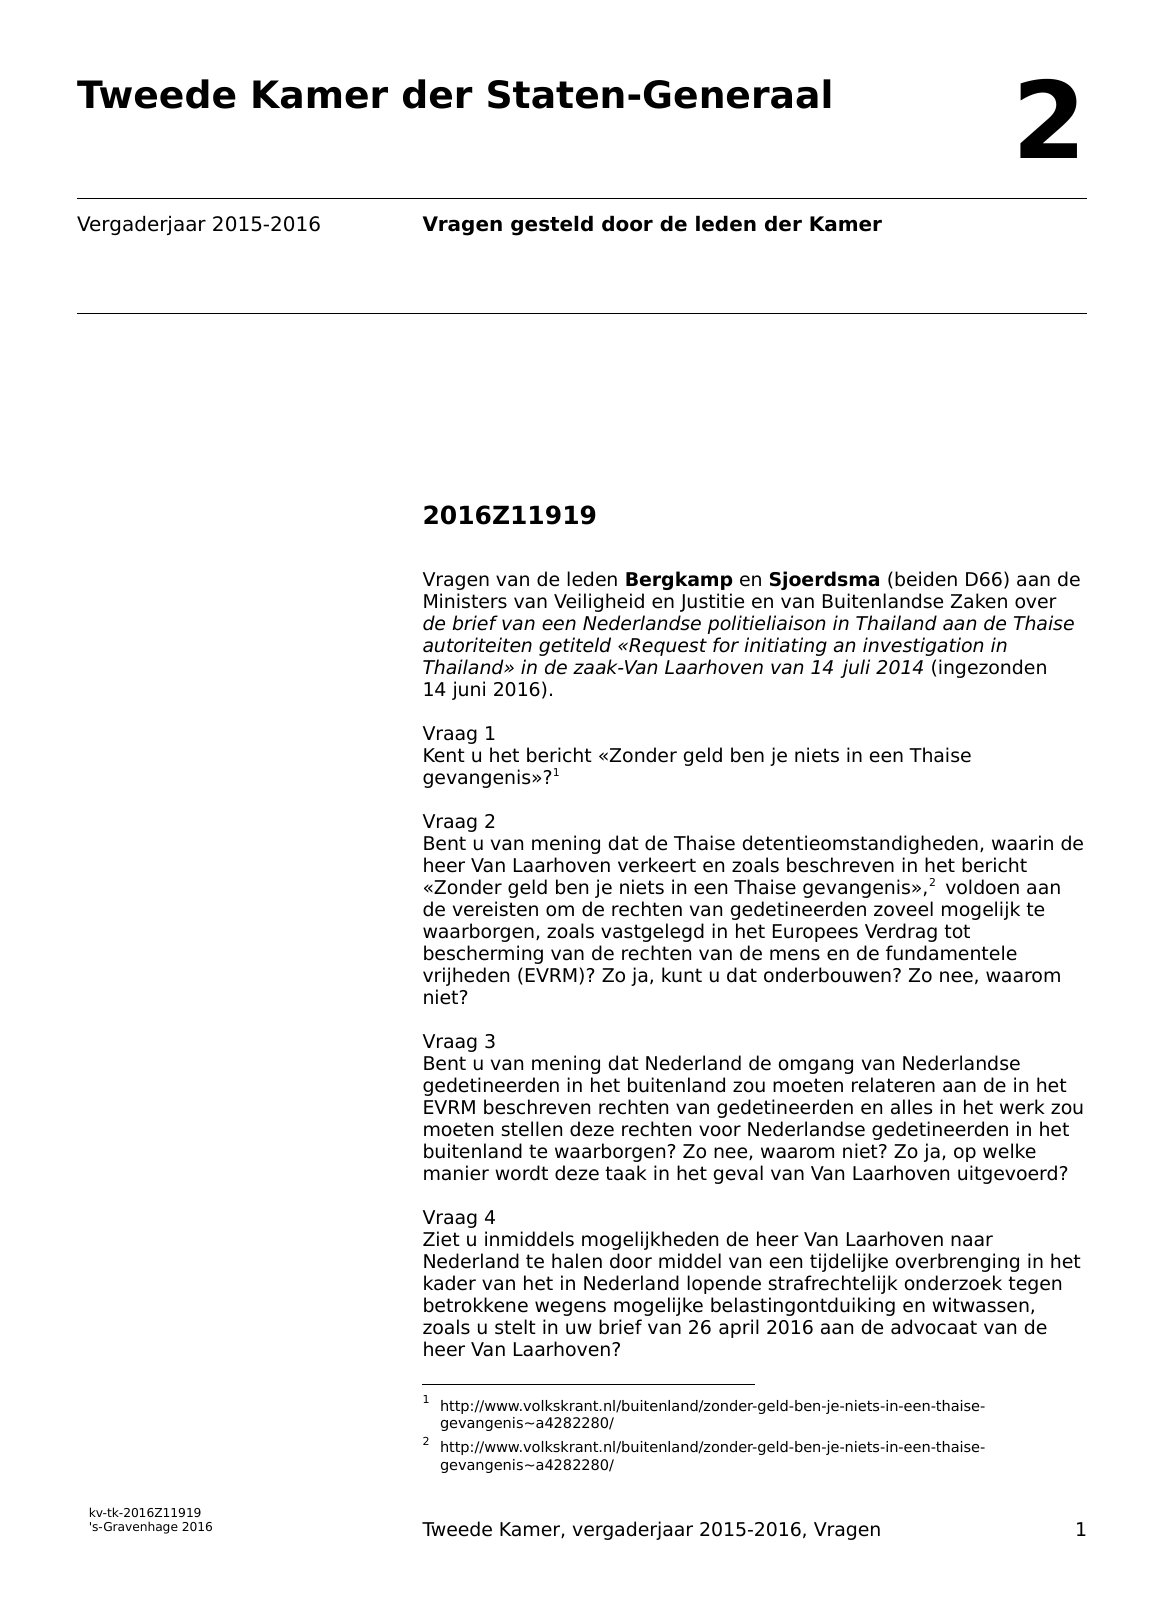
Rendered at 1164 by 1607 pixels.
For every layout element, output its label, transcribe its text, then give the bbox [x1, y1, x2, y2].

table_header Tweede Kamer der Staten-Generaal [77, 59, 886, 198]
text Ziet u inmiddels mogelijkheden de heer Van Laarhoven naar Nederland te halen door middel van een tijdelijke overbrenging in het kader van het in Nederland lopende strafrechtelijk onderzoek tegen betrokkene wegens mogelijke belastingontduiking en witwassen, zoals u stelt in uw brief van 26 april 2016 aan de advocaat van de heer Van Laarhoven? [422, 1229, 1087, 1361]
text Vraag 1 [422, 723, 1087, 745]
text Vraag 2 [422, 811, 1087, 833]
text http://www.volkskrant.nl/buitenland/zonder-geld-ben-je-niets-in-een-thaise-gevangenis~a4282280/ [422, 1435, 1087, 1474]
text Bent u van mening dat Nederland de omgang van Nederlandse gedetineerden in het buitenland zou moeten relateren aan de in het EVRM beschreven rechten van gedetineerden en alles in het werk zou moeten stellen deze rechten voor Nederlandse gedetineerden in het buitenland te waarborgen? Zo nee, waarom niet? Zo ja, op welke manier wordt deze taak in het geval van Van Laarhoven uitgevoerd? [422, 1053, 1087, 1185]
text Vraag 3 [422, 1031, 1087, 1053]
table_cell Vragen gesteld door de leden der Kamer [422, 199, 1087, 313]
text 2016Z11919 [422, 501, 1087, 531]
table_cell Vergaderjaar 2015-2016 [77, 199, 422, 313]
text Vragen van de leden Bergkamp en Sjoerdsma (beiden D66) aan de Ministers van Veiligheid en Justitie en van Buitenlandse Zaken over de brief van een Nederlandse politieliaison in Thailand aan de Thaise autoriteiten getiteld «Request for initiating an investigation in Thailand» in de zaak-Van Laarhoven van 14 juli 2014 (ingezonden 14 juni 2016). [422, 569, 1087, 701]
text Kent u het bericht «Zonder geld ben je niets in een Thaise gevangenis»? [422, 745, 1087, 789]
text Vraag 4 [422, 1207, 1087, 1229]
text 's-Gravenhage 2016 [88, 1520, 323, 1534]
text kv-tk-2016Z11919 [88, 1506, 323, 1520]
text http://www.volkskrant.nl/buitenland/zonder-geld-ben-je-niets-in-een-thaise-gevangenis~a4282280/ [422, 1393, 1087, 1432]
table_header 2 [886, 59, 1087, 198]
text Bent u van mening dat de Thaise detentieomstandigheden, waarin de heer Van Laarhoven verkeert en zoals beschreven in het bericht «Zonder geld ben je niets in een Thaise gevangenis», voldoen aan de vereisten om de rechten van gedetineerden zoveel mogelijk te waarborgen, zoals vastgelegd in het Europees Verdrag tot bescherming van de rechten van de mens en de fundamentele vrijheden (EVRM)? Zo ja, kunt u dat onderbouwen? Zo nee, waarom niet? [422, 833, 1087, 1009]
